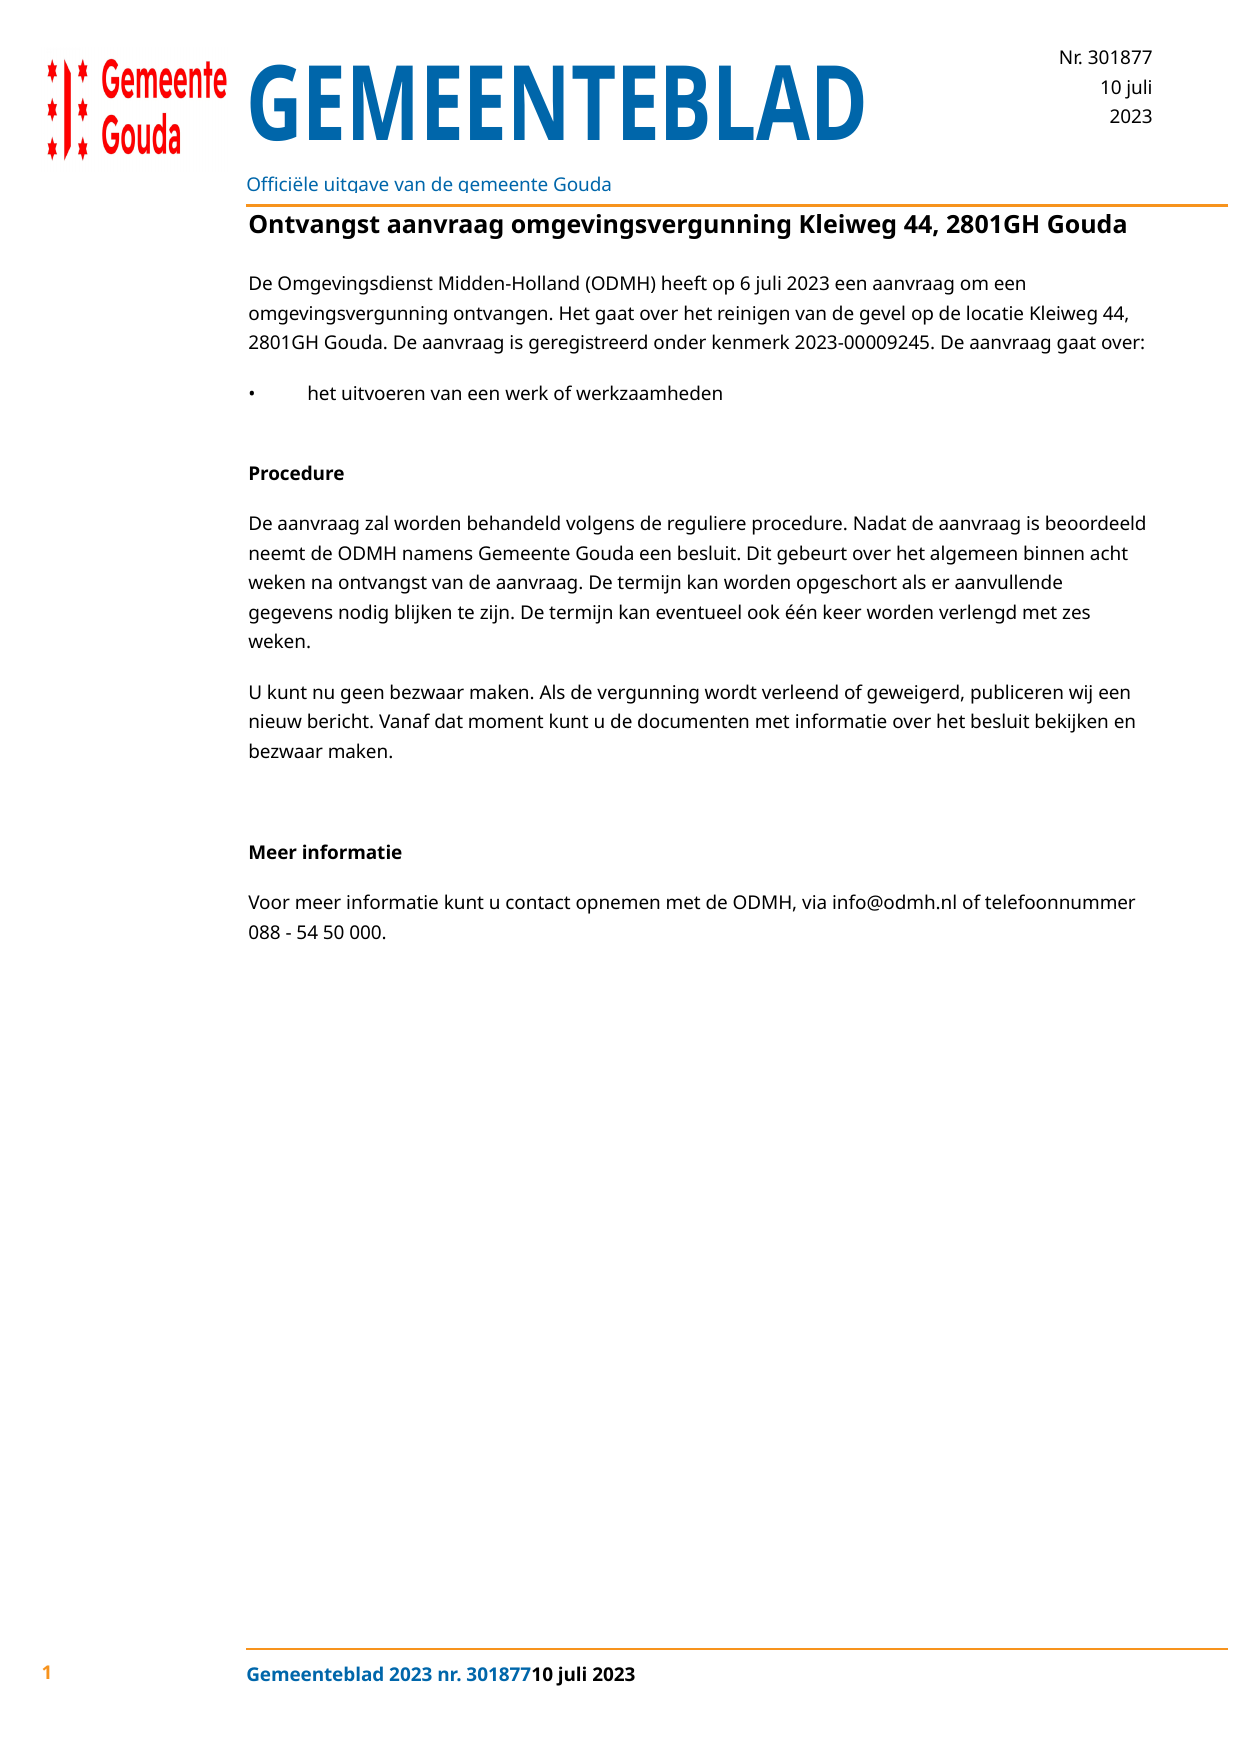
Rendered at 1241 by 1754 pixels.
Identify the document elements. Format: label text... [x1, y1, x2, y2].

text Procedure [248, 460, 1152, 486]
text Voor meer informatie kunt u contact opnemen met de ODMH, via info@odmh.nl of telefoonnummer 088 - 54 50 000. [248, 889, 1152, 945]
text Ontvangst aanvraag omgevingsvergunning Kleiweg 44, 2801GH Gouda [248, 207, 1152, 241]
text U kunt nu geen bezwaar maken. Als de vergunning wordt verleend of geweigerd, publiceren wij een nieuw bericht. Vanaf dat moment kunt u de documenten met informatie over het besluit bekijken en bezwaar maken. [248, 679, 1152, 764]
list het uitvoeren van een werk of werkzaamheden [248, 380, 1152, 406]
text De Omgevingsdienst Midden-Holland (ODMH) heeft op 6 juli 2023 een aanvraag om een omgevingsvergunning ontvangen. Het gaat over het reinigen van de gevel op de locatie Kleiweg 44, 2801GH Gouda. De aanvraag is geregistreerd onder kenmerk 2023-00009245. De aanvraag gaat over: [248, 270, 1152, 355]
text Meer informatie [248, 839, 1152, 865]
text De aanvraag zal worden behandeld volgens de reguliere procedure. Nadat de aanvraag is beoordeeld neemt de ODMH namens Gemeente Gouda een besluit. Dit gebeurt over het algemeen binnen acht weken na ontvangst van de aanvraag. De termijn kan worden opgeschort als er aanvullende gegevens nodig blijken te zijn. De termijn kan eventueel ook één keer worden verlengd met zes weken. [248, 510, 1152, 654]
picture [41, 47, 231, 172]
